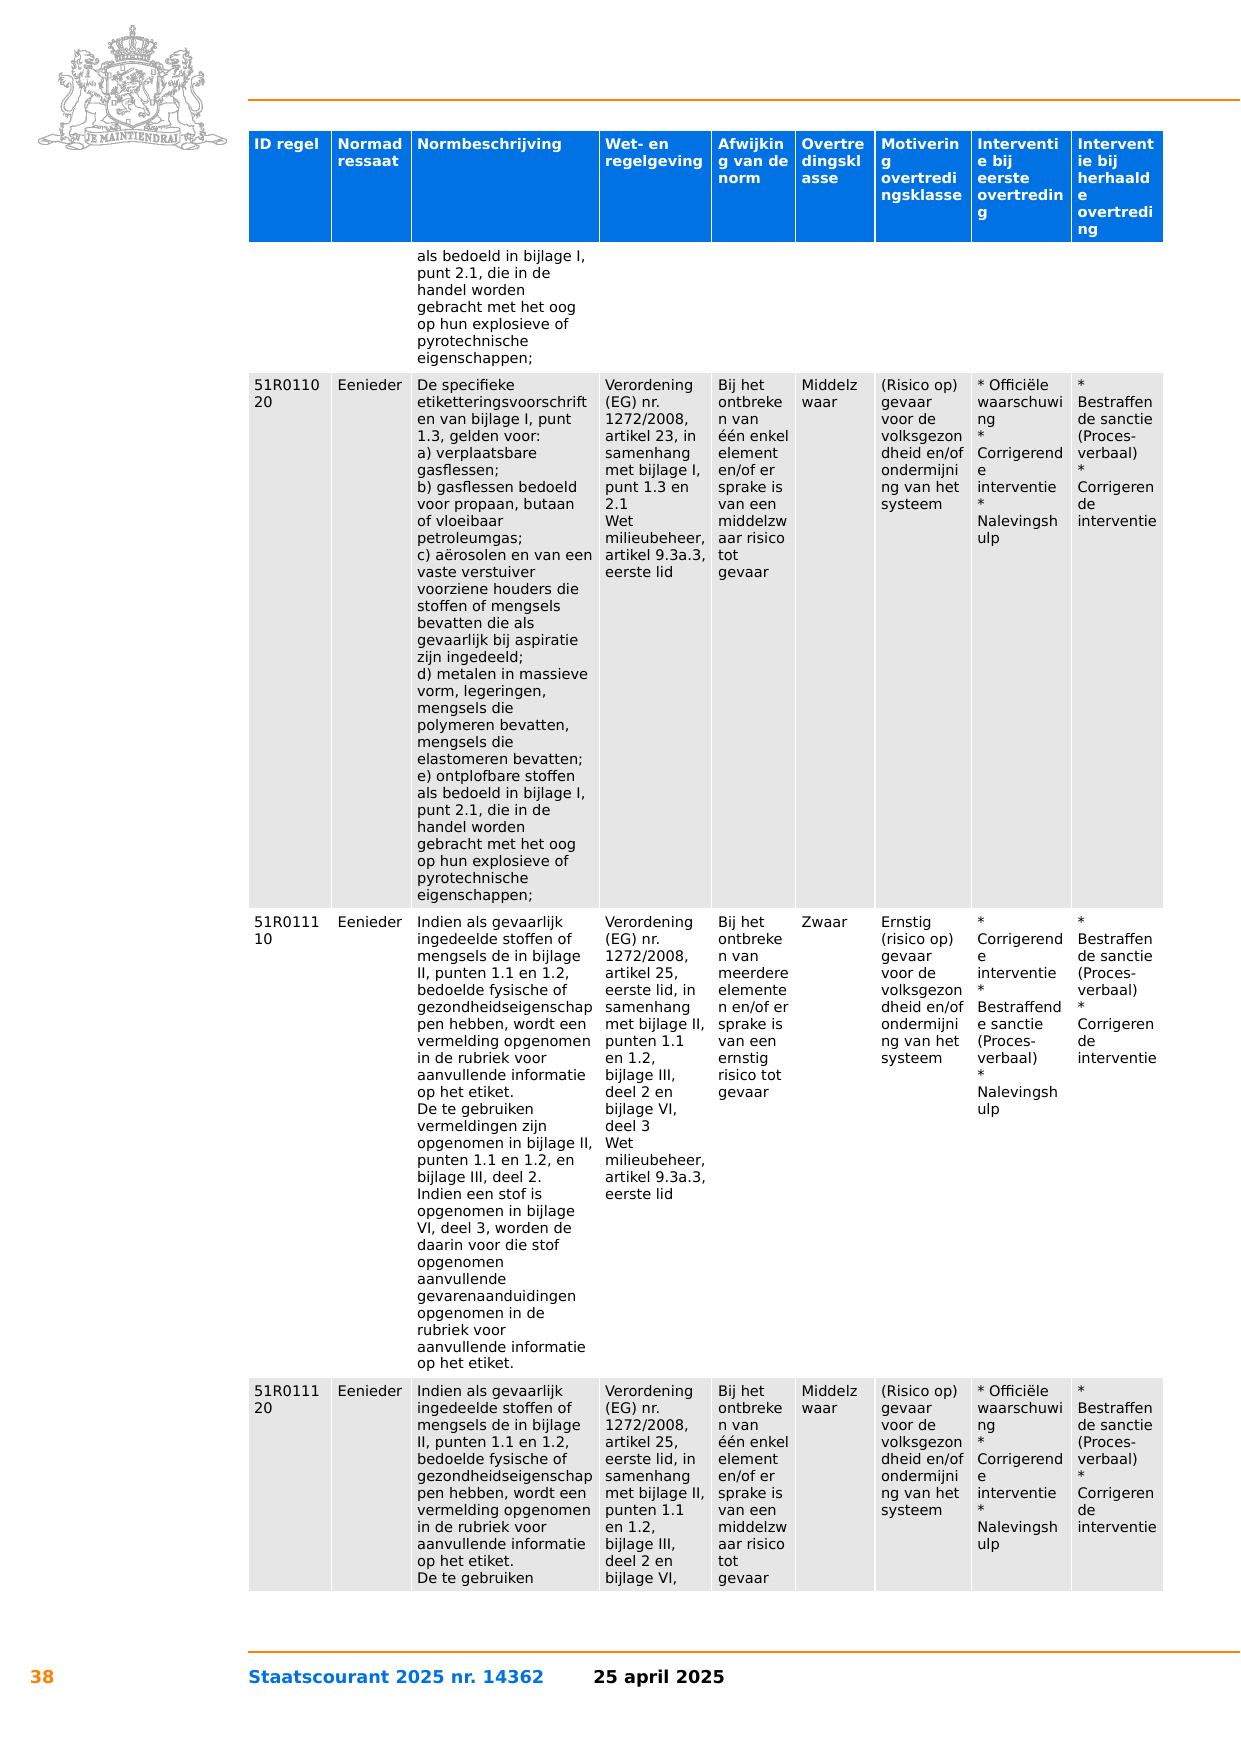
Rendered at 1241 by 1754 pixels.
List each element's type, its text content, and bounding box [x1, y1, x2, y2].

table_header Afwijking van de norm [712, 131, 795, 242]
table_header Motivering overtredingsklasse [876, 131, 971, 242]
table_cell Eenieder [332, 909, 411, 1377]
table_cell * Corrigerende interventie * Bestraffende sanctie (Proces-verbaal) * Nalevingshulp [972, 909, 1071, 1377]
table_header Normadressaat [332, 131, 411, 242]
table_cell Ernstig (risico op) gevaar voor de volksgezondheid en/of ondermijning van het systeem [876, 909, 971, 1377]
table_cell Indien als gevaarlijk ingedeelde stoffen of mengsels de in bijlage II, punten 1.1 en 1.2, bedoelde fysische of gezondheidseigenschappen hebben, wordt een vermelding opgenomen in de rubriek voor aanvullende informatie op het etiket. De te gebruiken [412, 1378, 599, 1591]
table_cell Bij het ontbreken van één enkel element en/of er sprake is van een middelzwaar risico tot gevaar [712, 373, 795, 908]
table_cell [876, 243, 971, 371]
table_cell Verordening (EG) nr. 1272/2008, artikel 23, in samenhang met bijlage I, punt 1.3 en 2.1 Wet milieubeheer, artikel 9.3a.3, eerste lid [600, 373, 711, 908]
table_header Wet- en regelgeving [600, 131, 711, 242]
table_cell Zwaar [796, 909, 874, 1377]
table_cell Eenieder [332, 1378, 411, 1591]
table_cell [1072, 243, 1163, 371]
table_cell Eenieder [332, 373, 411, 908]
table_cell Middelzwaar [796, 373, 874, 908]
table_cell De specifieke etiketteringsvoorschriften van bijlage I, punt 1.3, gelden voor: a) verplaatsbare gasflessen; b) gasflessen bedoeld voor propaan, butaan of vloeibaar petroleumgas; c) aërosolen en van een vaste verstuiver voorziene houders die stoffen of mengsels bevatten die als gevaarlijk bij aspiratie zijn ingedeeld; d) metalen in massieve vorm, legeringen, mengsels die polymeren bevatten, mengsels die elastomeren bevatten; e) ontplofbare stoffen als bedoeld in bijlage I, punt 2.1, die in de handel worden gebracht met het oog op hun explosieve of pyrotechnische eigenschappen; [412, 373, 599, 908]
table_cell * Bestraffende sanctie (Proces-verbaal) * Corrigerende interventie [1072, 373, 1163, 908]
table_cell als bedoeld in bijlage I, punt 2.1, die in de handel worden gebracht met het oog op hun explosieve of pyrotechnische eigenschappen; [412, 243, 599, 371]
table_cell [600, 243, 711, 371]
table_cell Verordening (EG) nr. 1272/2008, artikel 25, eerste lid, in samenhang met bijlage II, punten 1.1 en 1.2, bijlage III, deel 2 en bijlage VI, [600, 1378, 711, 1591]
table_header ID regel [249, 131, 331, 242]
picture [38, 25, 227, 150]
table_header Interventie bij eerste overtreding [972, 131, 1071, 242]
table_cell * Bestraffende sanctie (Proces-verbaal) * Corrigerende interventie [1072, 1378, 1163, 1591]
table_cell Middelzwaar [796, 1378, 874, 1591]
table_cell Bij het ontbreken van meerdere elementen en/of er sprake is van een ernstig risico tot gevaar [712, 909, 795, 1377]
table_cell 51R011020 [249, 373, 331, 908]
table_cell [972, 243, 1071, 371]
table_header Interventie bij herhaalde overtreding [1072, 131, 1163, 242]
table_cell Bij het ontbreken van één enkel element en/of er sprake is van een middelzwaar risico tot gevaar [712, 1378, 795, 1591]
table_cell Indien als gevaarlijk ingedeelde stoffen of mengsels de in bijlage II, punten 1.1 en 1.2, bedoelde fysische of gezondheidseigenschappen hebben, wordt een vermelding opgenomen in de rubriek voor aanvullende informatie op het etiket. De te gebruiken vermeldingen zijn opgenomen in bijlage II, punten 1.1 en 1.2, en bijlage III, deel 2. Indien een stof is opgenomen in bijlage VI, deel 3, worden de daarin voor die stof opgenomen aanvullende gevarenaanduidingen opgenomen in de rubriek voor aanvullende informatie op het etiket. [412, 909, 599, 1377]
table_cell * Officiële waarschuwing * Corrigerende interventie * Nalevingshulp [972, 373, 1071, 908]
table_cell * Bestraffende sanctie (Proces-verbaal) * Corrigerende interventie [1072, 909, 1163, 1377]
table_cell 51R011110 [249, 909, 331, 1377]
table_cell [332, 243, 411, 371]
table_cell * Officiële waarschuwing * Corrigerende interventie * Nalevingshulp [972, 1378, 1071, 1591]
table_cell (Risico op) gevaar voor de volksgezondheid en/of ondermijning van het systeem [876, 1378, 971, 1591]
table_cell Verordening (EG) nr. 1272/2008, artikel 25, eerste lid, in samenhang met bijlage II, punten 1.1 en 1.2, bijlage III, deel 2 en bijlage VI, deel 3 Wet milieubeheer, artikel 9.3a.3, eerste lid [600, 909, 711, 1377]
table_header Overtredingsklasse [796, 131, 874, 242]
table_cell [249, 243, 331, 371]
table_cell [796, 243, 874, 371]
table_cell (Risico op) gevaar voor de volksgezondheid en/of ondermijning van het systeem [876, 373, 971, 908]
table_cell 51R011120 [249, 1378, 331, 1591]
table_cell [712, 243, 795, 371]
table_header Normbeschrijving [412, 131, 599, 242]
